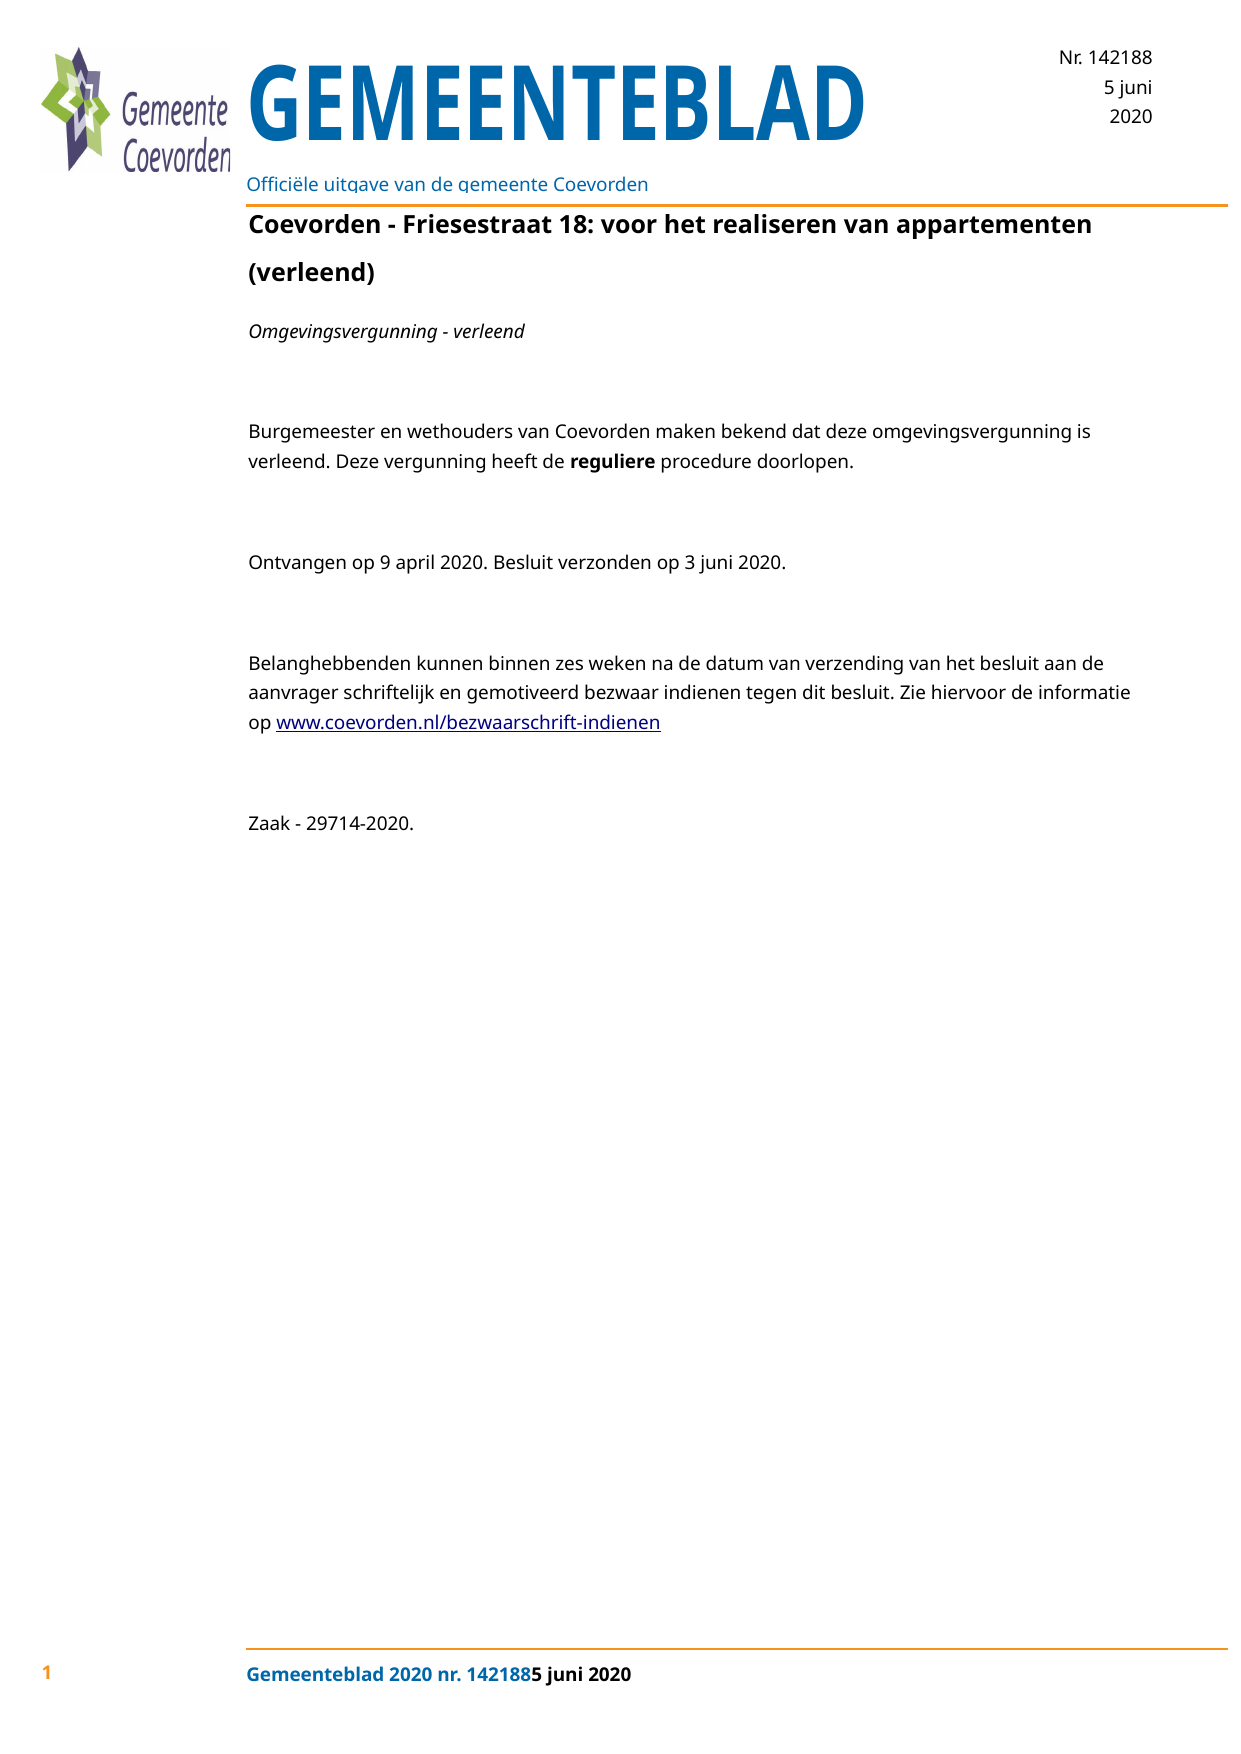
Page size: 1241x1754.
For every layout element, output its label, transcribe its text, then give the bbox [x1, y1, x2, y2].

text Zaak - 29714-2020. [248, 810, 1152, 836]
text Omgevingsvergunning - verleend [248, 318, 1152, 344]
text Belanghebbenden kunnen binnen zes weken na de datum van verzending van het besluit aan de aanvrager schriftelijk en gemotiveerd bezwaar indienen tegen dit besluit. Zie hiervoor de informatie op www.coevorden.nl/bezwaarschrift-indienen [248, 650, 1152, 735]
text Burgemeester en wethouders van Coevorden maken bekend dat deze omgevingsvergunning is verleend. Deze vergunning heeft de reguliere procedure doorlopen. [248, 419, 1152, 474]
text Coevorden - Friesestraat 18: voor het realiseren van appartementen (verleend) [248, 207, 1152, 288]
text Ontvangen op 9 april 2020. Besluit verzonden op 3 juni 2020. [248, 549, 1152, 575]
picture [41, 47, 231, 172]
